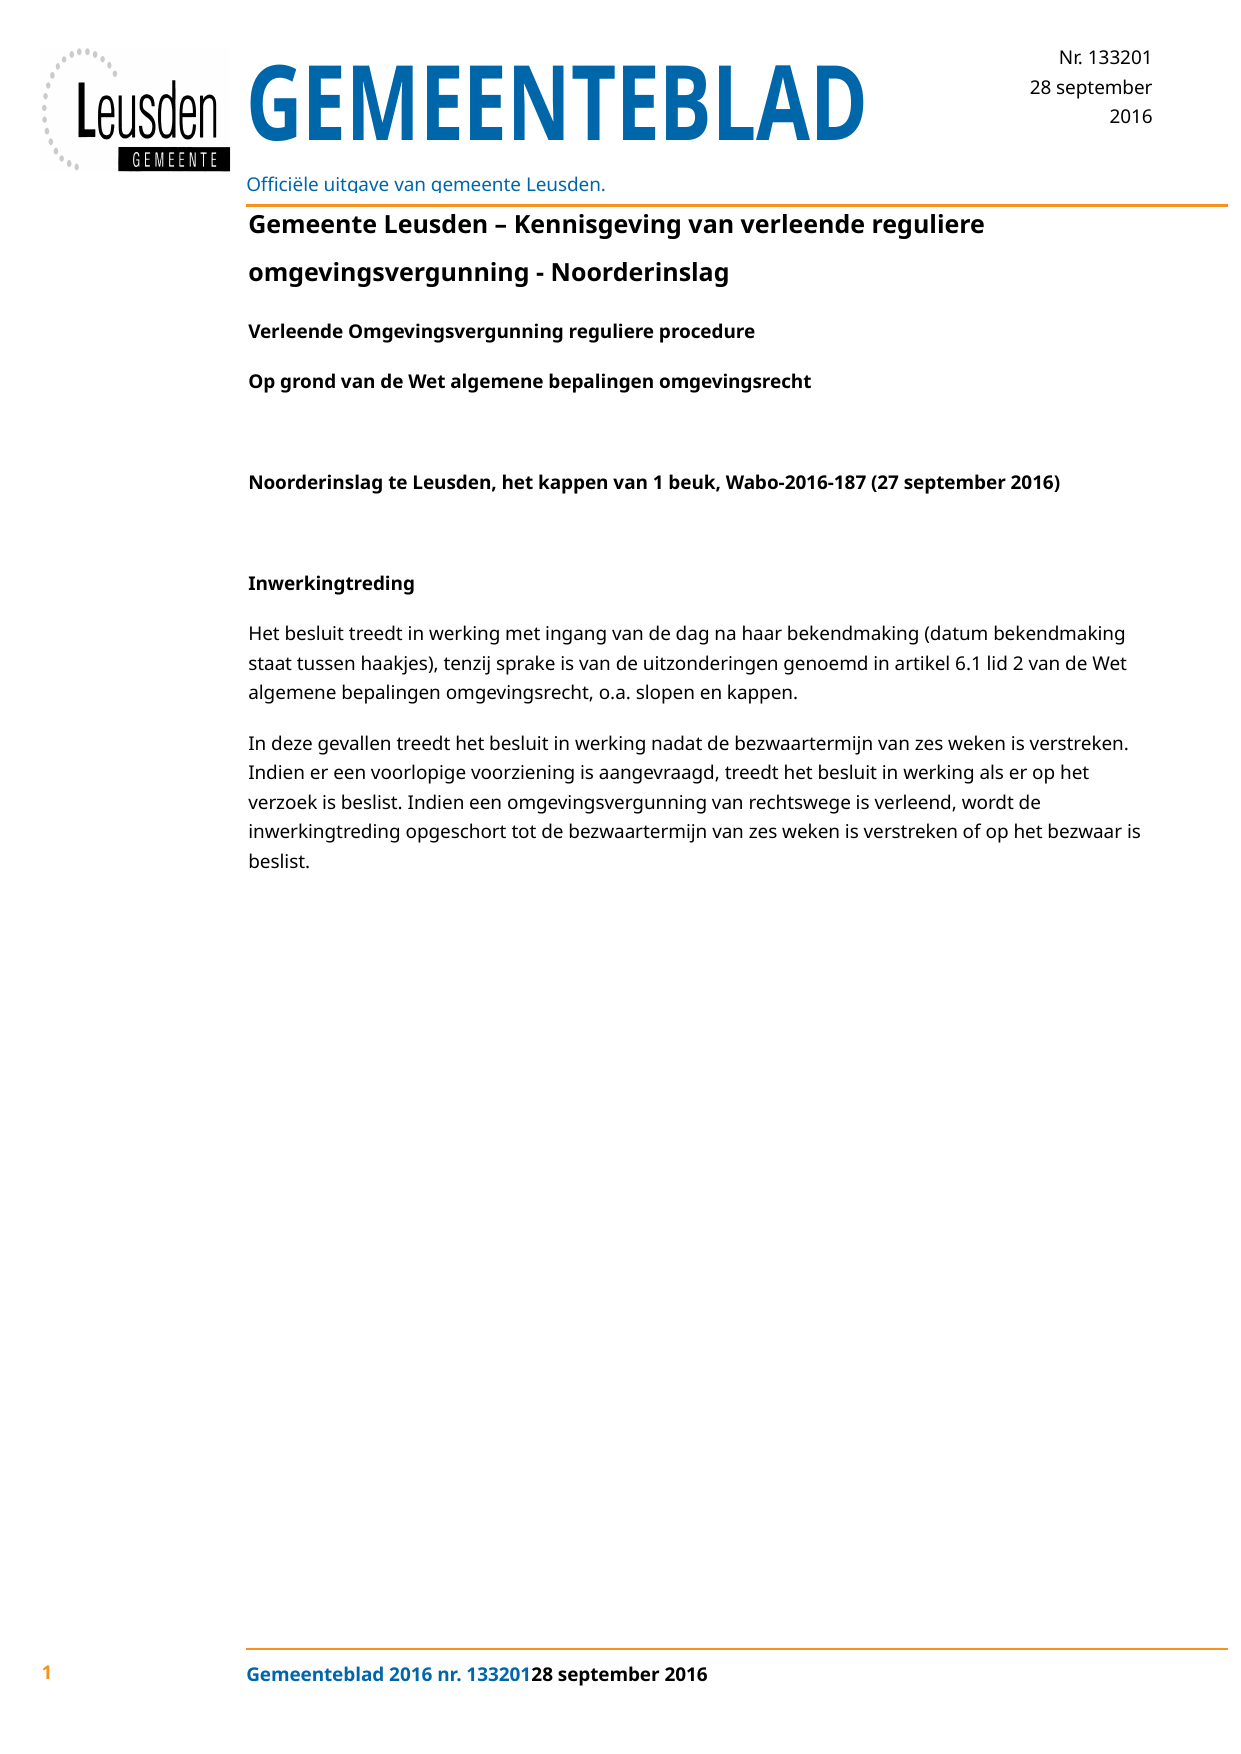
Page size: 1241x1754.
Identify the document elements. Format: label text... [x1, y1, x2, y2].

text Gemeente Leusden – Kennisgeving van verleende reguliere omgevingsvergunning - Noorderinslag [248, 207, 1152, 288]
picture [41, 47, 231, 172]
text In deze gevallen treedt het besluit in werking nadat de bezwaartermijn van zes weken is verstreken. Indien er een voorlopige voorziening is aangevraagd, treedt het besluit in werking als er op het verzoek is beslist. Indien een omgevingsvergunning van rechtswege is verleend, wordt de inwerkingtreding opgeschort tot de bezwaartermijn van zes weken is verstreken of op het bezwaar is beslist. [248, 730, 1152, 874]
text Het besluit treedt in werking met ingang van de dag na haar bekendmaking (datum bekendmaking staat tussen haakjes), tenzij sprake is van de uitzonderingen genoemd in artikel 6.1 lid 2 van de Wet algemene bepalingen omgevingsrecht, o.a. slopen en kappen. [248, 620, 1152, 705]
text Inwerkingtreding [248, 570, 1152, 596]
text Noorderinslag te Leusden, het kappen van 1 beuk, Wabo-2016-187 (27 september 2016) [248, 469, 1152, 495]
text Op grond van de Wet algemene bepalingen omgevingsrecht [248, 368, 1152, 394]
text Verleende Omgevingsvergunning reguliere procedure [248, 318, 1152, 344]
